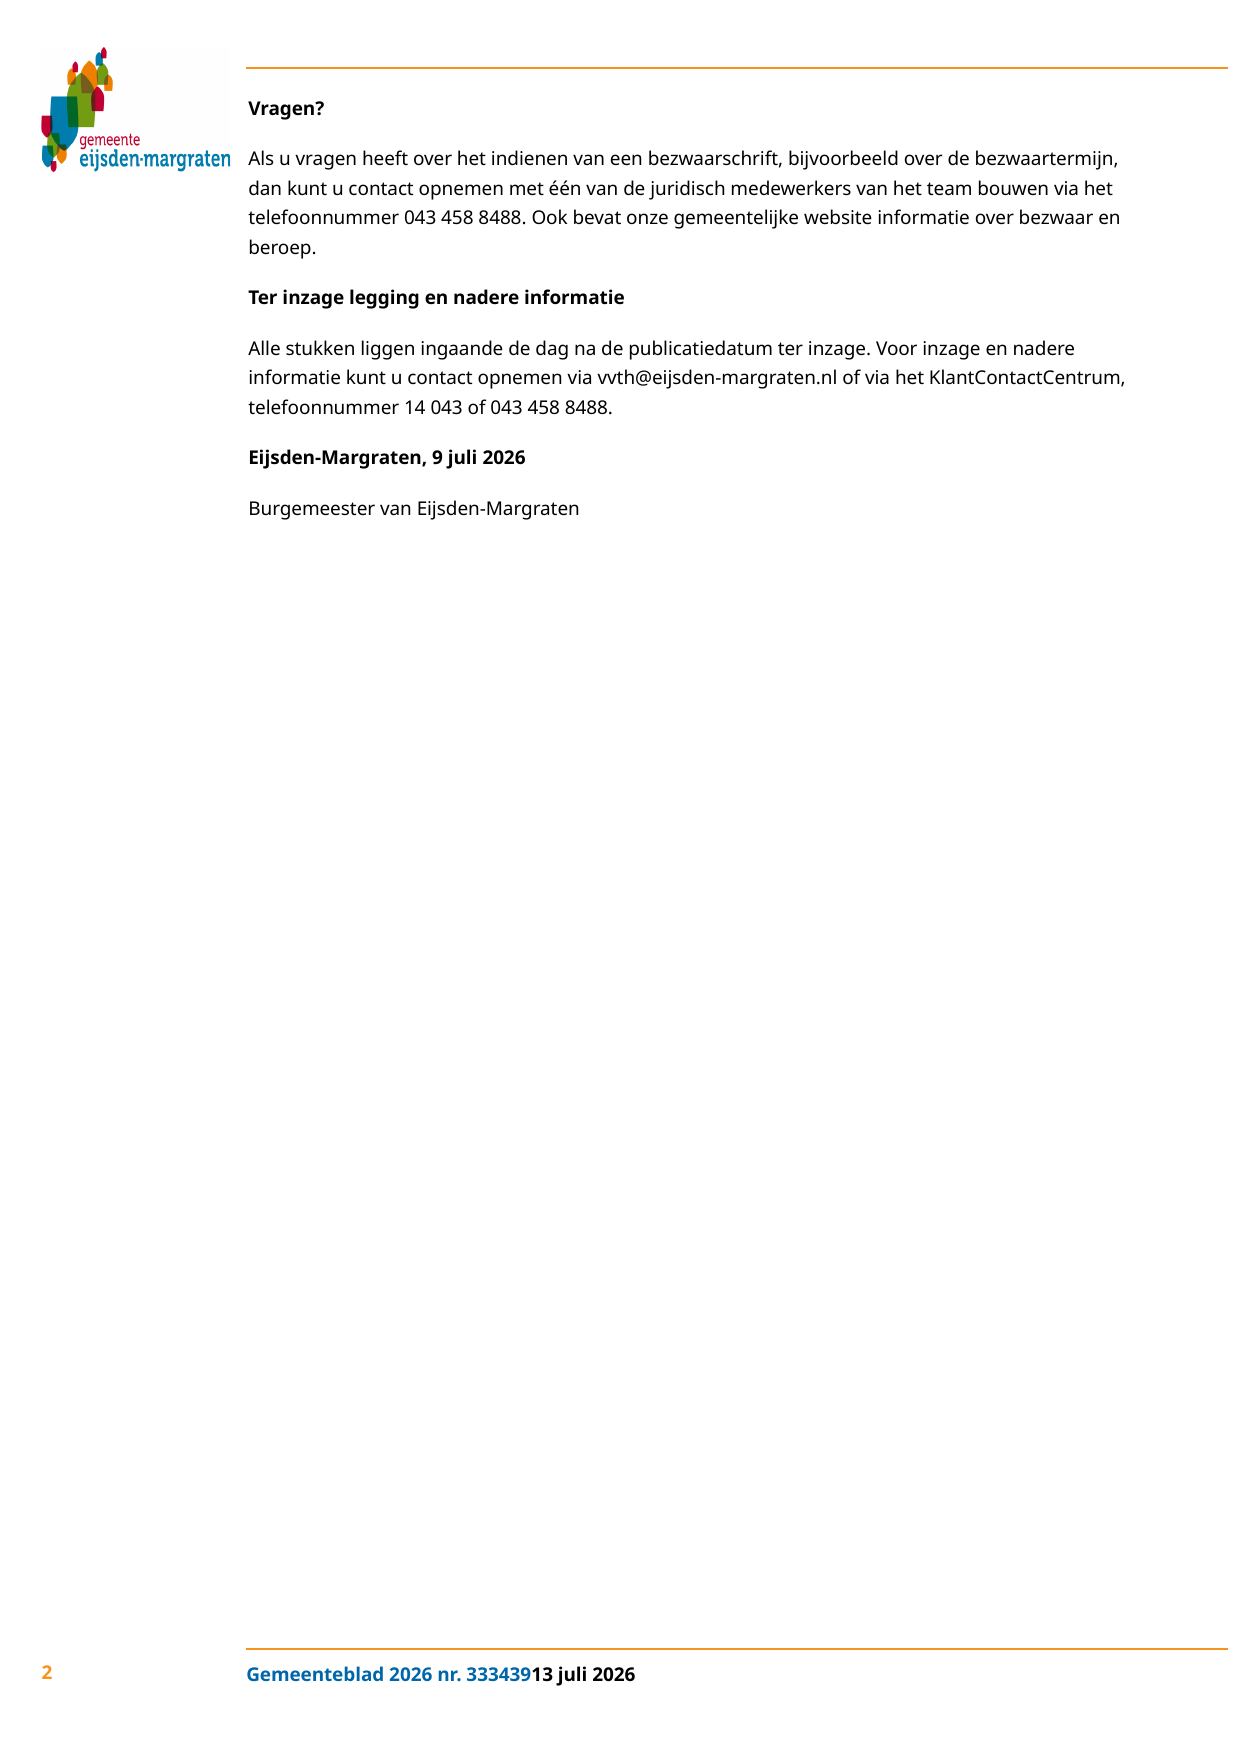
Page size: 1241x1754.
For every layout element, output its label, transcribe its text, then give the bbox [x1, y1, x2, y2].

text Ter inzage legging en nadere informatie [248, 284, 1152, 310]
picture [41, 47, 231, 172]
text Als u vragen heeft over het indienen van een bezwaarschrift, bijvoorbeeld over de bezwaartermijn, dan kunt u contact opnemen met één van de juridisch medewerkers van het team bouwen via het telefoonnummer 043 458 8488. Ook bevat onze gemeentelijke website informatie over bezwaar en beroep. [248, 145, 1152, 260]
text Vragen? [248, 95, 1152, 121]
text Alle stukken liggen ingaande de dag na de publicatiedatum ter inzage. Voor inzage en nadere informatie kunt u contact opnemen via vvth@eijsden-margraten.nl of via het KlantContactCentrum, telefoonnummer 14 043 of 043 458 8488. [248, 335, 1152, 420]
text Burgemeester van Eijsden-Margraten [248, 495, 1152, 521]
text Eijsden-Margraten, 9 juli 2026 [248, 444, 1152, 470]
